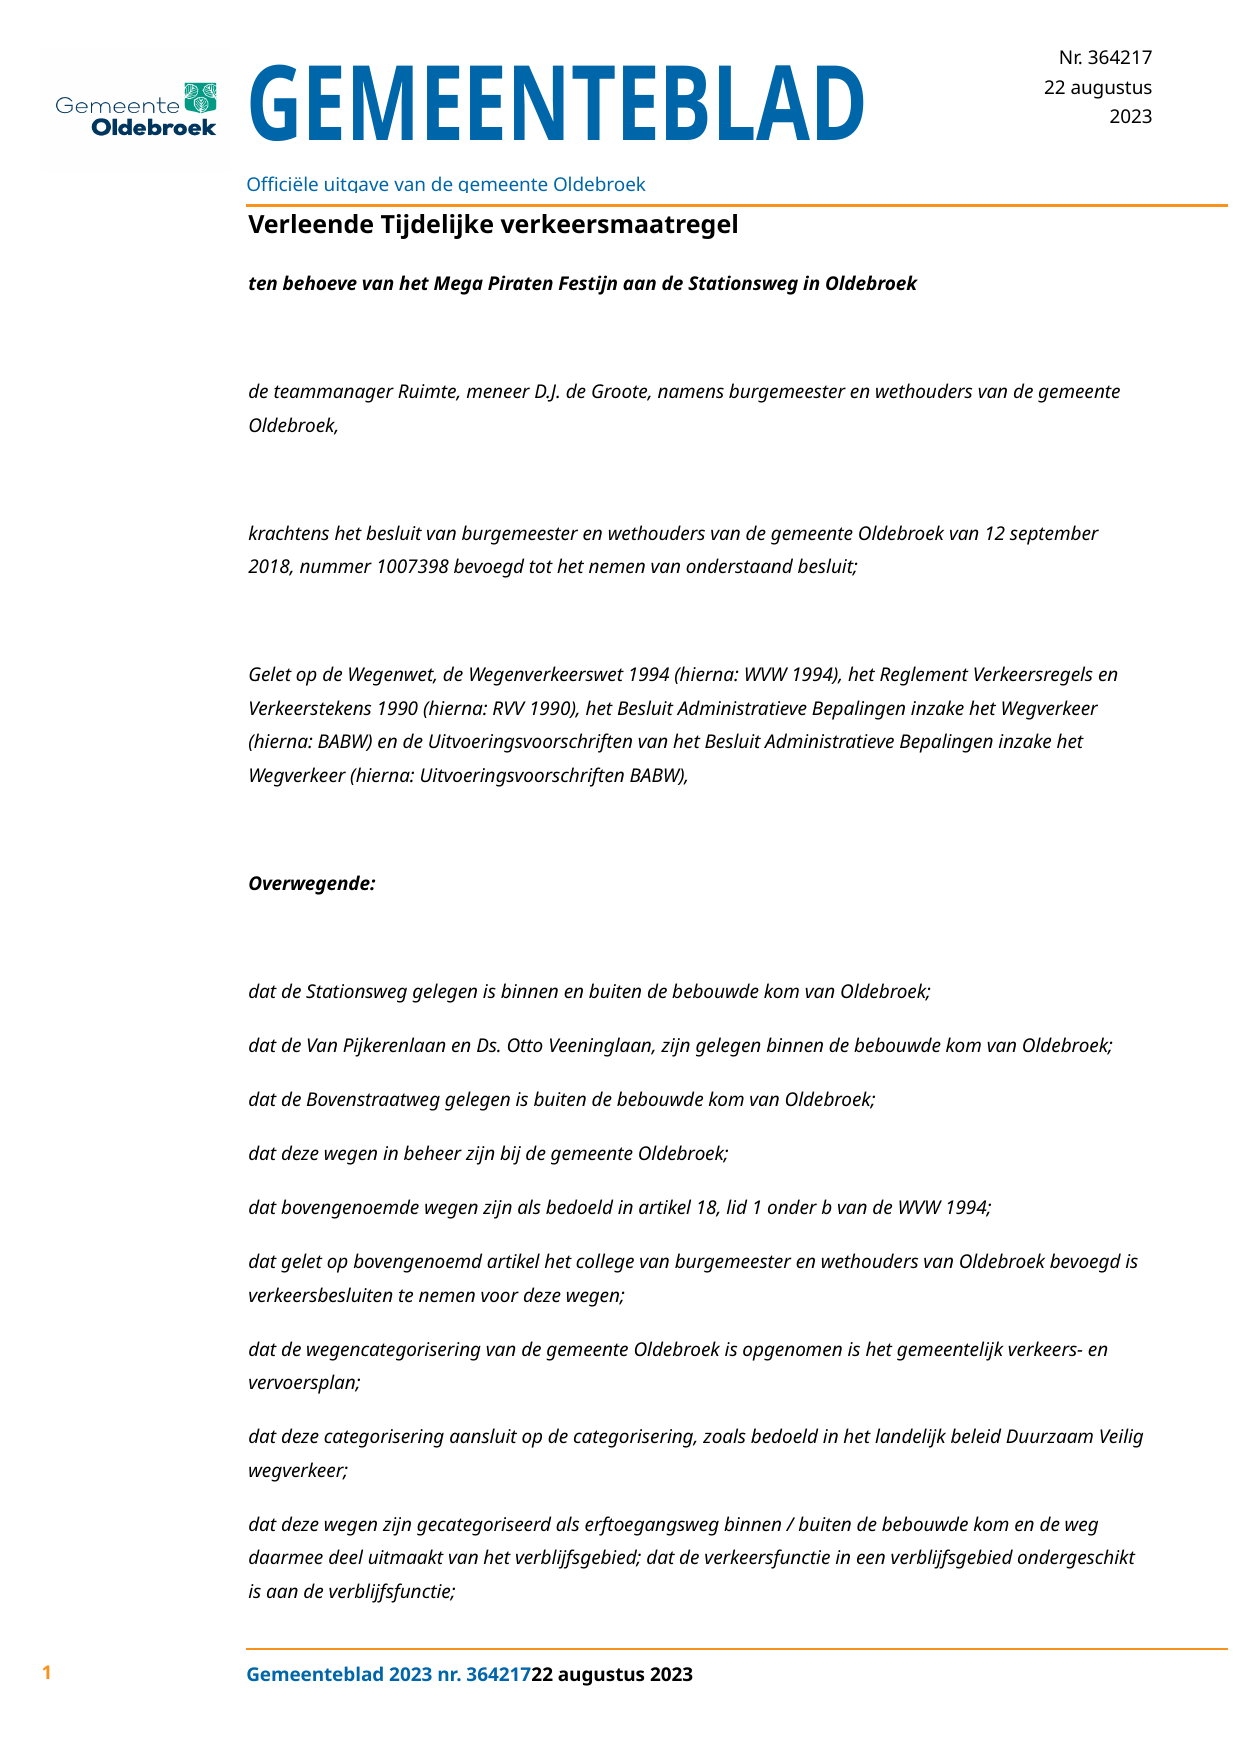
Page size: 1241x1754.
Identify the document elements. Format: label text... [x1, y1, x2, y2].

text dat de wegencategorisering van de gemeente Oldebroek is opgenomen is het gemeentelijk verkeers- en vervoersplan; [248, 1336, 1152, 1395]
text Overwegende: [248, 870, 1152, 896]
text ten behoeve van het Mega Piraten Festijn aan de Stationsweg in Oldebroek [248, 270, 1152, 296]
text Verleende Tijdelijke verkeersmaatregel [248, 207, 1152, 241]
text dat deze wegen zijn gecategoriseerd als erftoegangsweg binnen / buiten de bebouwde kom en de weg daarmee deel uitmaakt van het verblijfsgebied; dat de verkeersfunctie in een verblijfsgebied ondergeschikt is aan de verblijfsfunctie; [248, 1511, 1152, 1603]
picture [41, 47, 231, 172]
text dat gelet op bovengenoemd artikel het college van burgemeester en wethouders van Oldebroek bevoegd is verkeersbesluiten te nemen voor deze wegen; [248, 1248, 1152, 1308]
text dat de Stationsweg gelegen is binnen en buiten de bebouwde kom van Oldebroek; [248, 978, 1152, 1004]
text de teammanager Ruimte, meneer D.J. de Groote, namens burgemeester en wethouders van de gemeente Oldebroek, [248, 378, 1152, 438]
text dat deze categorisering aansluit op de categorisering, zoals bedoeld in het landelijk beleid Duurzaam Veilig wegverkeer; [248, 1423, 1152, 1483]
text krachtens het besluit van burgemeester en wethouders van de gemeente Oldebroek van 12 september 2018, nummer 1007398 bevoegd tot het nemen van onderstaand besluit; [248, 520, 1152, 579]
text dat de Bovenstraatweg gelegen is buiten de bebouwde kom van Oldebroek; [248, 1086, 1152, 1112]
text dat deze wegen in beheer zijn bij de gemeente Oldebroek; [248, 1140, 1152, 1166]
text dat de Van Pijkerenlaan en Ds. Otto Veeninglaan, zijn gelegen binnen de bebouwde kom van Oldebroek; [248, 1032, 1152, 1058]
text Gelet op de Wegenwet, de Wegenverkeerswet 1994 (hierna: WVW 1994), het Reglement Verkeersregels en Verkeerstekens 1990 (hierna: RVV 1990), het Besluit Administratieve Bepalingen inzake het Wegverkeer (hierna: BABW) en de Uitvoeringsvoorschriften van het Besluit Administratieve Bepalingen inzake het Wegverkeer (hierna: Uitvoeringsvoorschriften BABW), [248, 662, 1152, 788]
text dat bovengenoemde wegen zijn als bedoeld in artikel 18, lid 1 onder b van de WVW 1994; [248, 1194, 1152, 1220]
